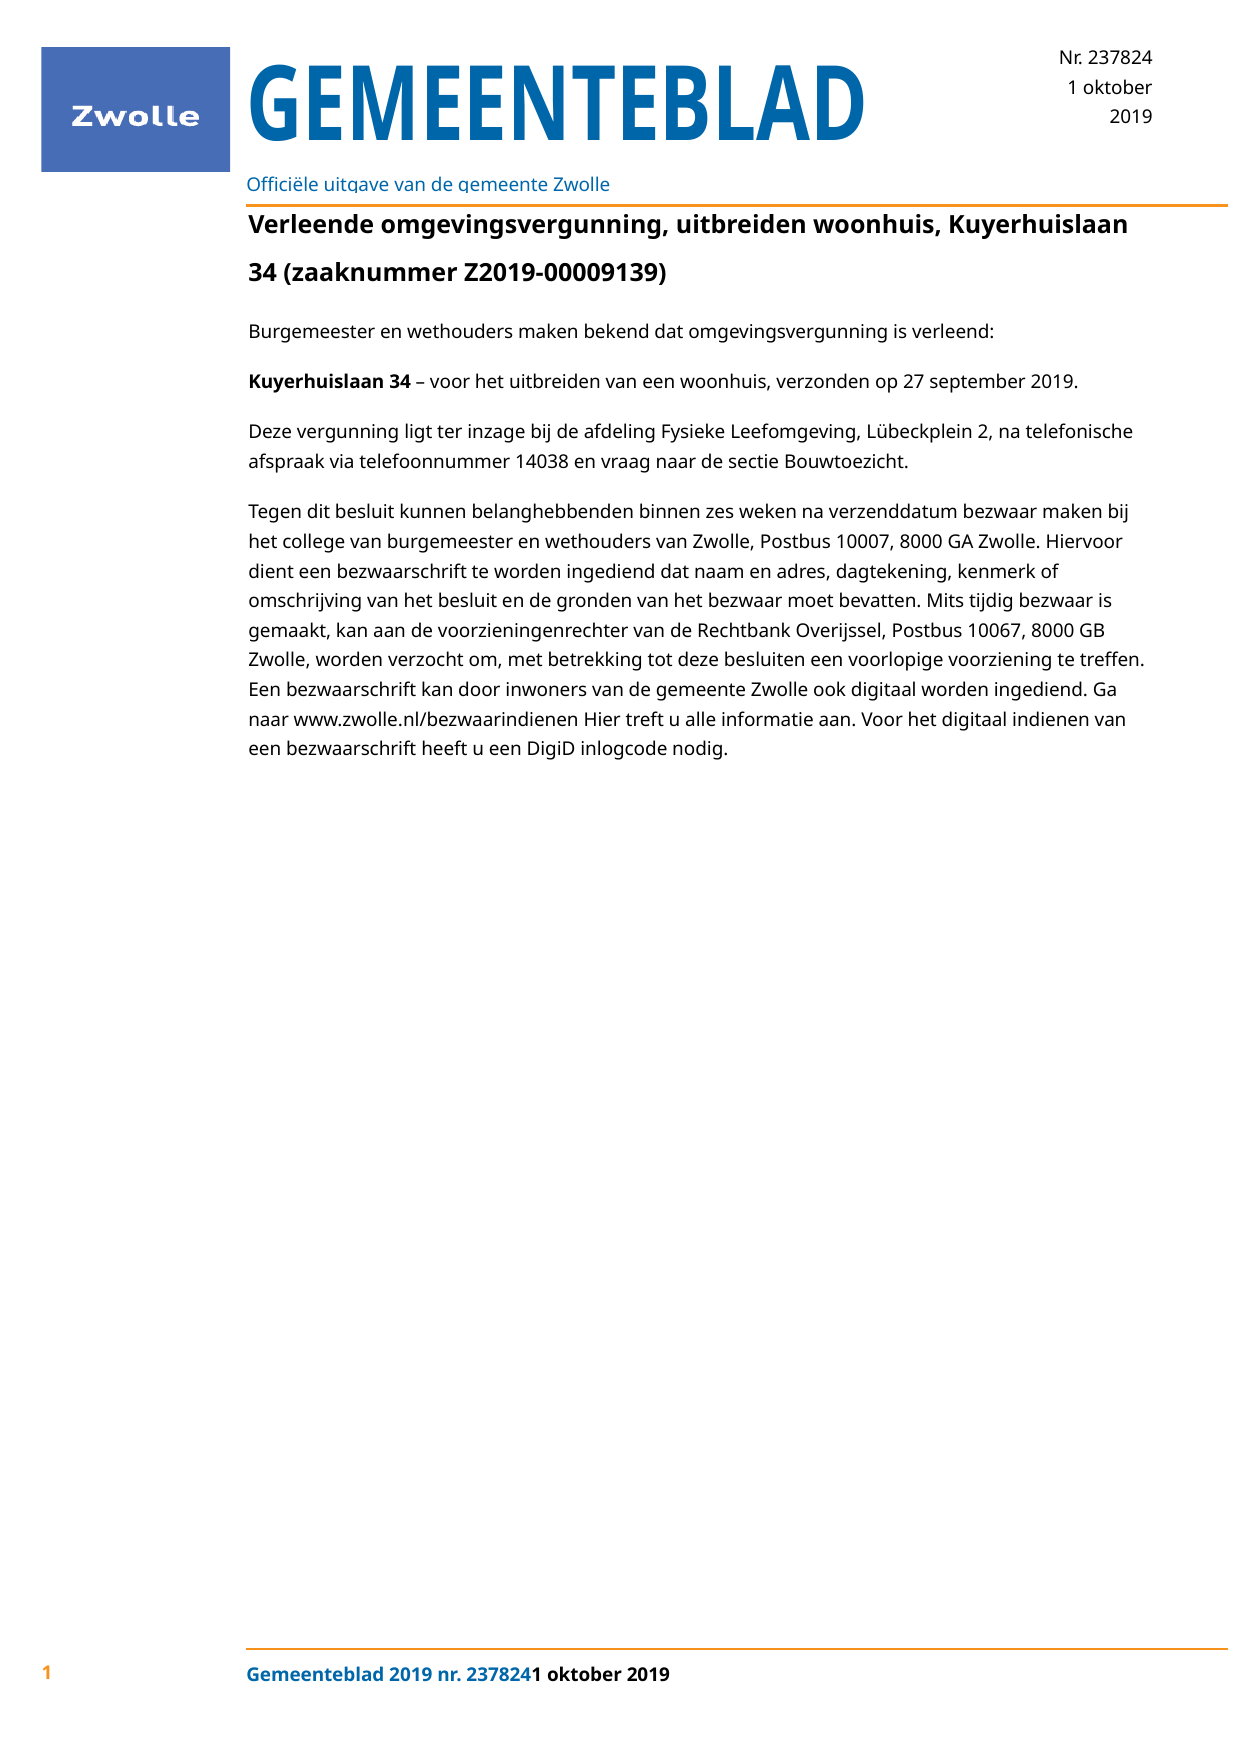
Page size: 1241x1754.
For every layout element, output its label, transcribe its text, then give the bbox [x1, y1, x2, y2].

text Deze vergunning ligt ter inzage bij de afdeling Fysieke Leefomgeving, Lübeckplein 2, na telefonische afspraak via telefoonnummer 14038 en vraag naar de sectie Bouwtoezicht. [248, 419, 1152, 474]
text Verleende omgevingsvergunning, uitbreiden woonhuis, Kuyerhuislaan 34 (zaaknummer Z2019-00009139) [248, 207, 1152, 288]
text Kuyerhuislaan 34 – voor het uitbreiden van een woonhuis, verzonden op 27 september 2019. [248, 368, 1152, 394]
text Burgemeester en wethouders maken bekend dat omgevingsvergunning is verleend: [248, 318, 1152, 344]
picture [41, 47, 231, 172]
text Tegen dit besluit kunnen belanghebbenden binnen zes weken na verzenddatum bezwaar maken bij het college van burgemeester en wethouders van Zwolle, Postbus 10007, 8000 GA Zwolle. Hiervoor dient een bezwaarschrift te worden ingediend dat naam en adres, dagtekening, kenmerk of omschrijving van het besluit en de gronden van het bezwaar moet bevatten. Mits tijdig bezwaar is gemaakt, kan aan de voorzieningenrechter van de Rechtbank Overijssel, Postbus 10067, 8000 GB Zwolle, worden verzocht om, met betrekking tot deze besluiten een voorlopige voorziening te treffen. Een bezwaarschrift kan door inwoners van de gemeente Zwolle ook digitaal worden ingediend. Ga naar www.zwolle.nl/bezwaarindienen Hier treft u alle informatie aan. Voor het digitaal indienen van een bezwaarschrift heeft u een DigiD inlogcode nodig. [248, 499, 1152, 761]
